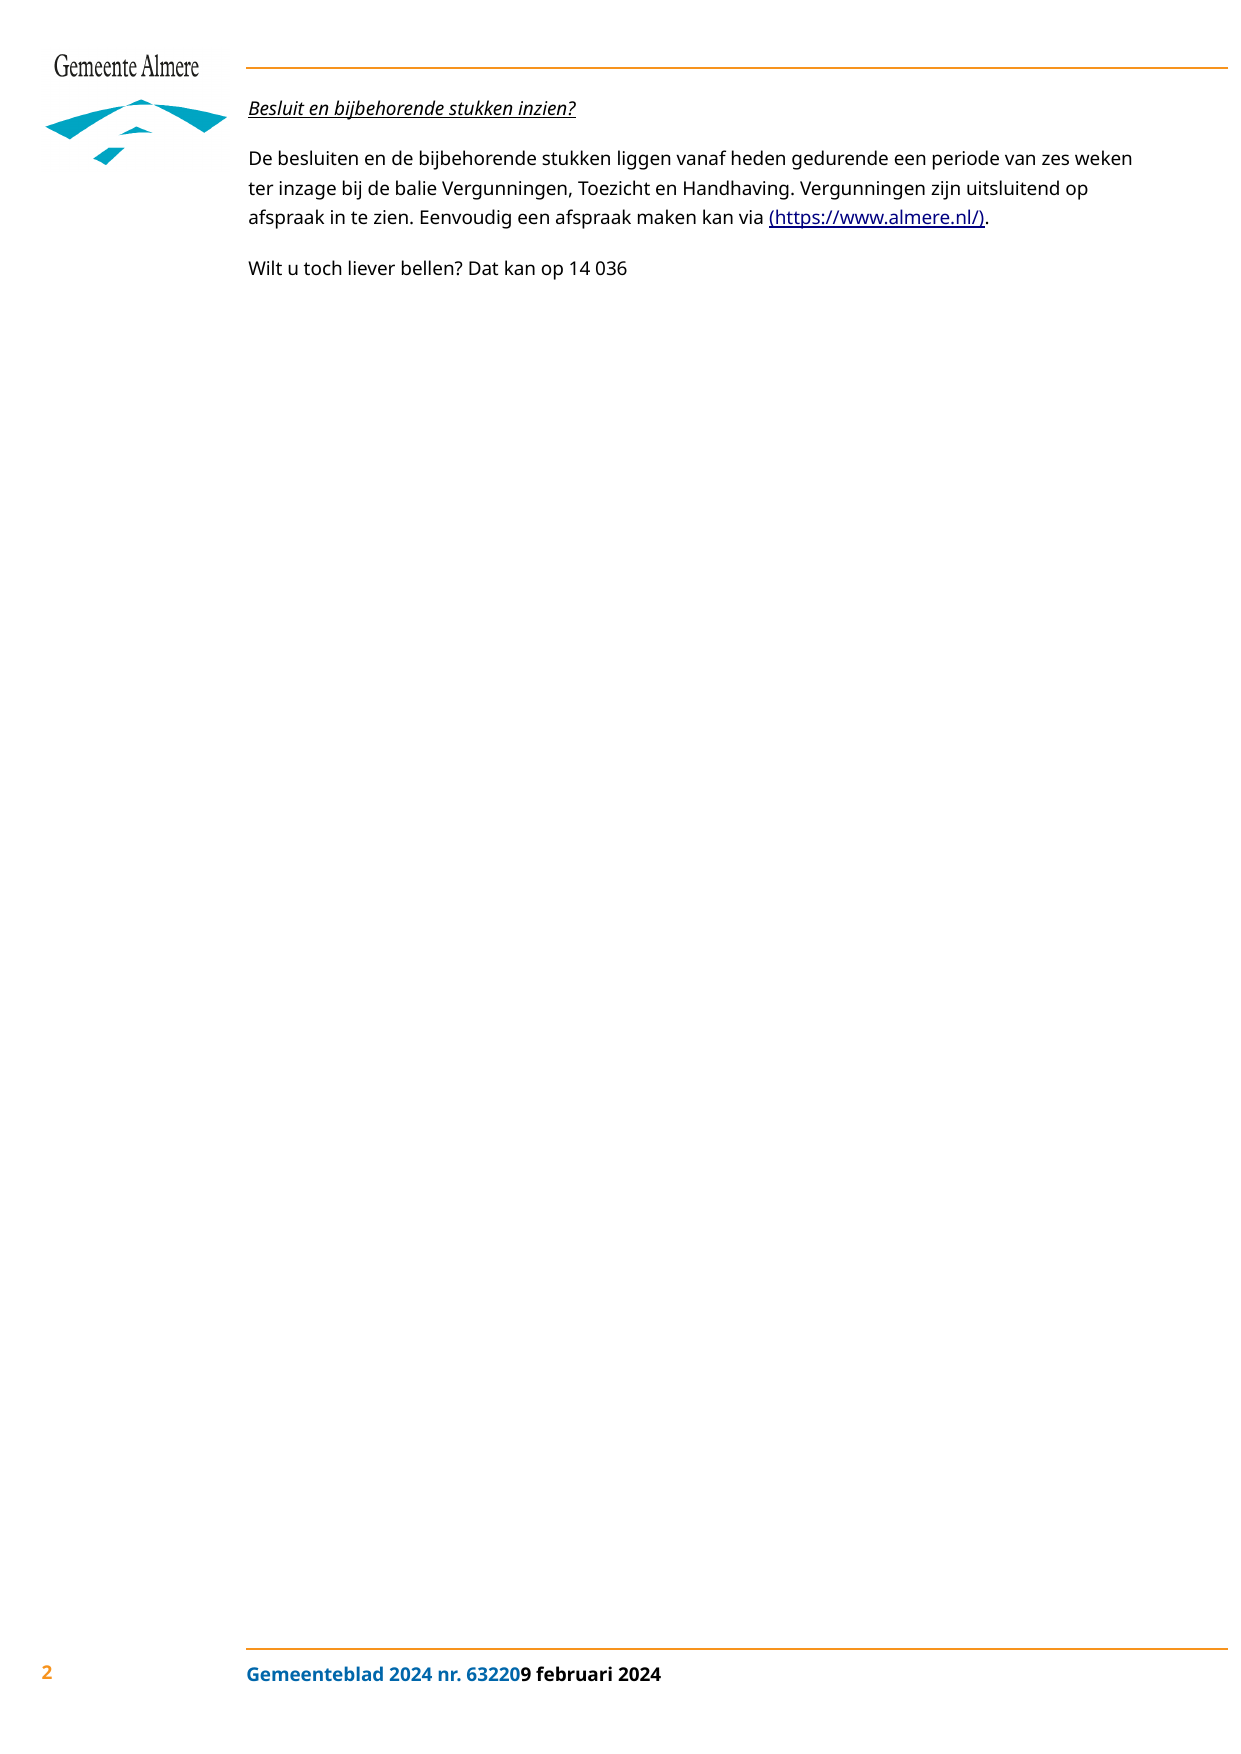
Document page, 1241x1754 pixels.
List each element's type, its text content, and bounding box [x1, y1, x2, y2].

picture [41, 47, 231, 172]
text Wilt u toch liever bellen? Dat kan op 14 036 [248, 255, 1152, 281]
text Besluit en bijbehorende stukken inzien? [248, 95, 1152, 121]
text De besluiten en de bijbehorende stukken liggen vanaf heden gedurende een periode van zes weken ter inzage bij de balie Vergunningen, Toezicht en Handhaving. Vergunningen zijn uitsluitend op afspraak in te zien. Eenvoudig een afspraak maken kan via (https://www.almere.nl/). [248, 145, 1152, 230]
